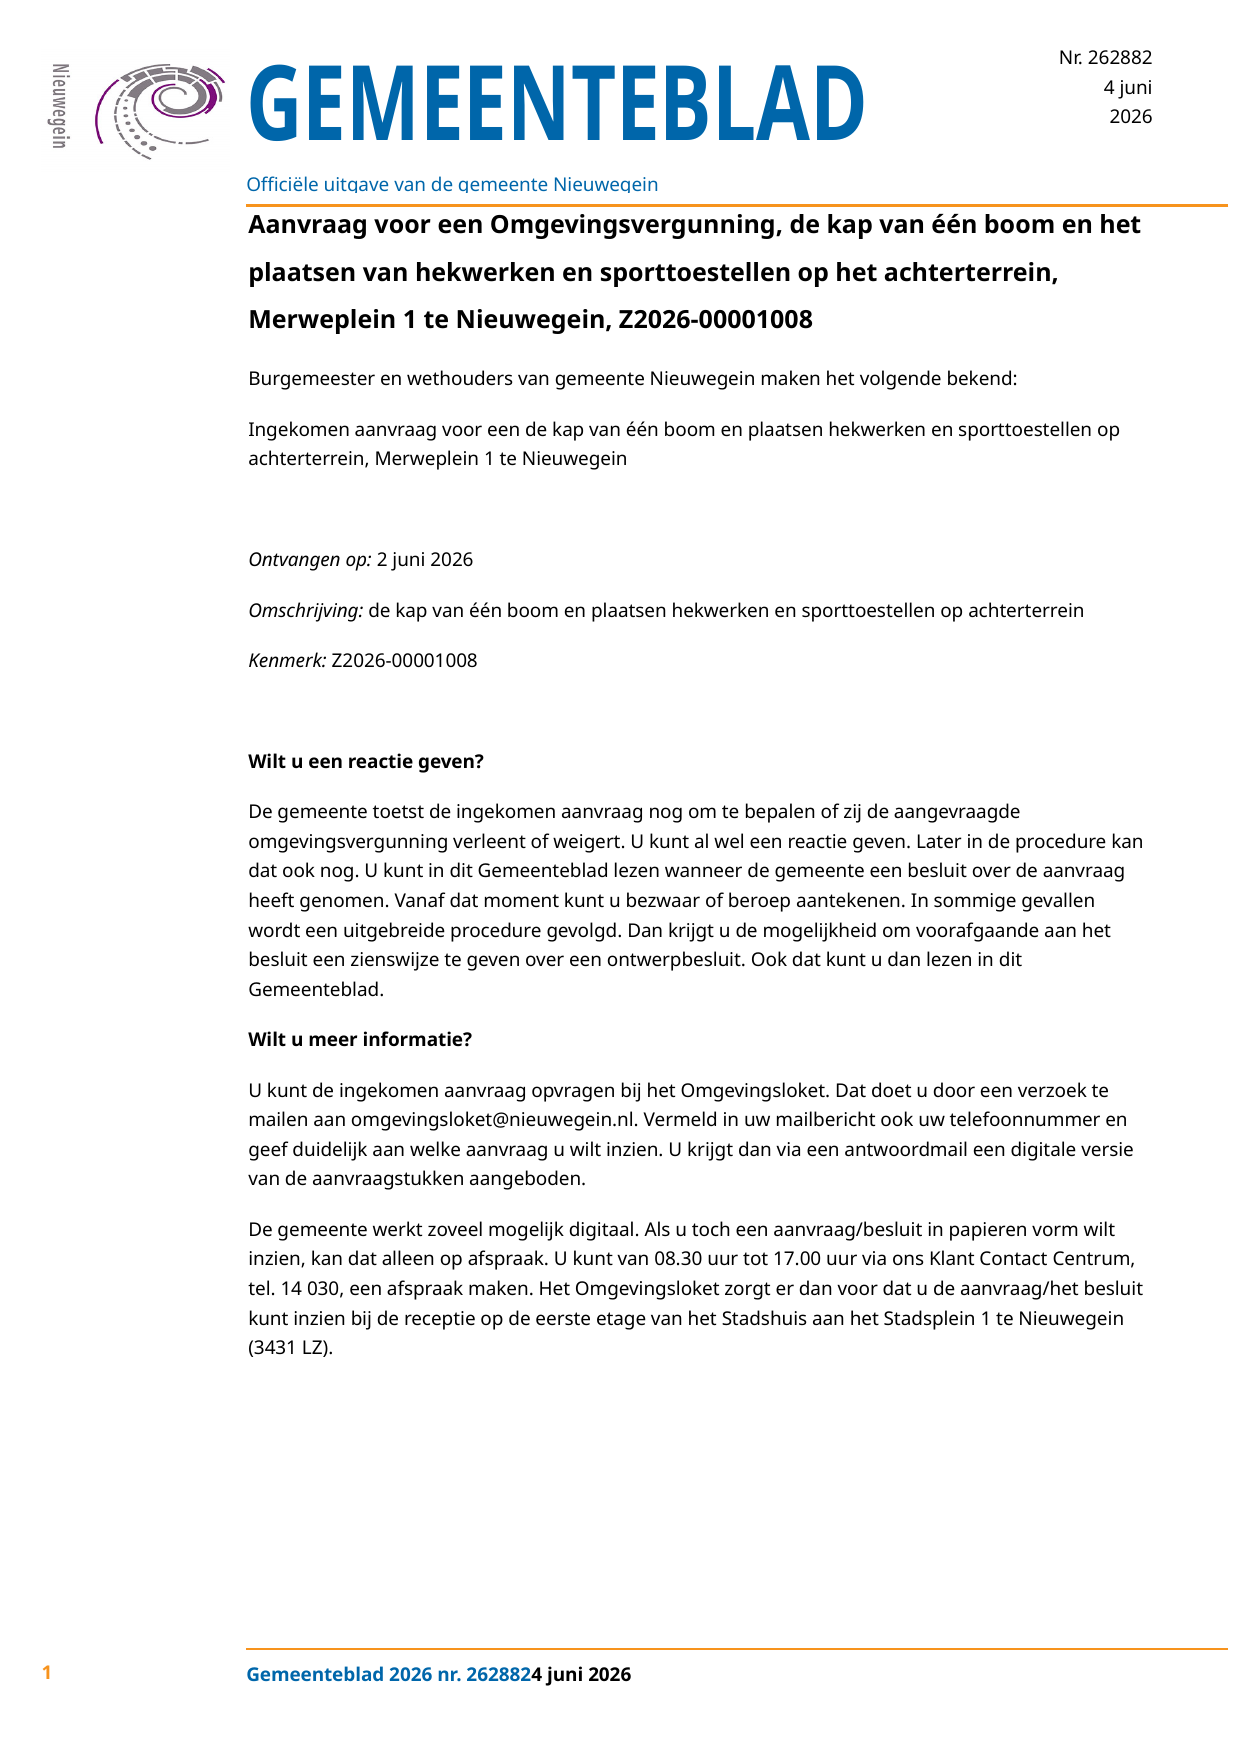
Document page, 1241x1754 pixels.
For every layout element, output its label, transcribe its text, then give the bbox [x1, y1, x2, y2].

text Wilt u meer informatie? [248, 1026, 1152, 1052]
text Aanvraag voor een Omgevingsvergunning, de kap van één boom en het plaatsen van hekwerken en sporttoestellen op het achterterrein, Merweplein 1 te Nieuwegein, Z2026-00001008 [248, 207, 1152, 336]
text Kenmerk: Z2026-00001008 [248, 647, 1152, 673]
text Burgemeester en wethouders van gemeente Nieuwegein maken het volgende bekend: [248, 366, 1152, 391]
text U kunt de ingekomen aanvraag opvragen bij het Omgevingsloket. Dat doet u door een verzoek te mailen aan omgevingsloket@nieuwegein.nl. Vermeld in uw mailbericht ook uw telefoonnummer en geef duidelijk aan welke aanvraag u wilt inzien. U krijgt dan via een antwoordmail een digitale versie van de aanvraagstukken aangeboden. [248, 1077, 1152, 1191]
text Omschrijving: de kap van één boom en plaatsen hekwerken en sporttoestellen op achterterrein [248, 597, 1152, 622]
text De gemeente werkt zoveel mogelijk digitaal. Als u toch een aanvraag/besluit in papieren vorm wilt inzien, kan dat alleen op afspraak. U kunt van 08.30 uur tot 17.00 uur via ons Klant Contact Centrum, tel. 14 030, een afspraak maken. Het Omgevingsloket zorgt er dan voor dat u de aanvraag/het besluit kunt inzien bij de receptie op de eerste etage van het Stadshuis aan het Stadsplein 1 te Nieuwegein (3431 LZ). [248, 1216, 1152, 1360]
text Ontvangen op: 2 juni 2026 [248, 546, 1152, 572]
picture [41, 47, 231, 172]
text De gemeente toetst de ingekomen aanvraag nog om te bepalen of zij de aangevraagde omgevingsvergunning verleent of weigert. U kunt al wel een reactie geven. Later in de procedure kan dat ook nog. U kunt in dit Gemeenteblad lezen wanneer de gemeente een besluit over de aanvraag heeft genomen. Vanaf dat moment kunt u bezwaar of beroep aantekenen. In sommige gevallen wordt een uitgebreide procedure gevolgd. Dan krijgt u de mogelijkheid om voorafgaande aan het besluit een zienswijze te geven over een ontwerpbesluit. Ook dat kunt u dan lezen in dit Gemeenteblad. [248, 798, 1152, 1002]
text Wilt u een reactie geven? [248, 748, 1152, 774]
text Ingekomen aanvraag voor een de kap van één boom en plaatsen hekwerken en sporttoestellen op achterterrein, Merweplein 1 te Nieuwegein [248, 416, 1152, 471]
